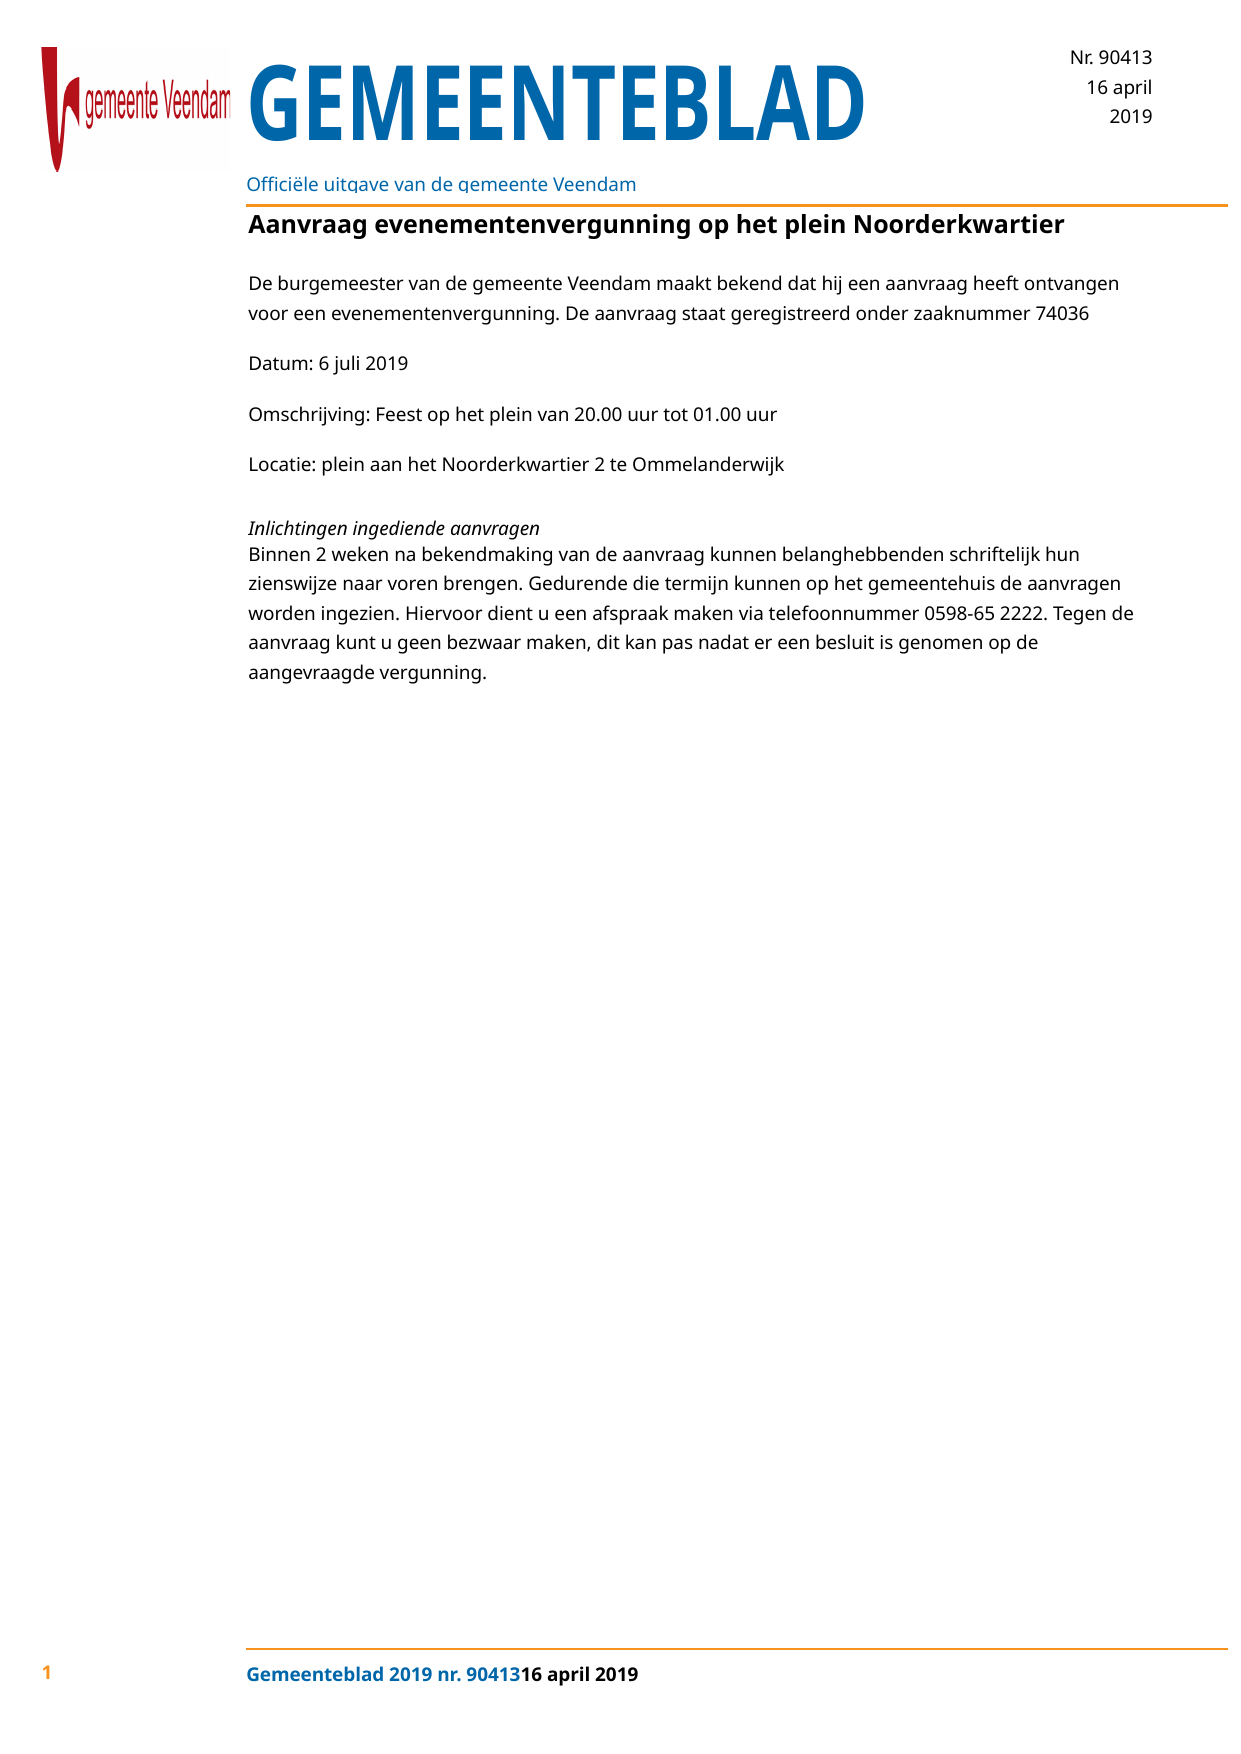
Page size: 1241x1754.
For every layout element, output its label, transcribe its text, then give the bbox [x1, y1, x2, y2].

picture [41, 47, 231, 172]
text Inlichtingen ingediende aanvragen [248, 515, 1152, 541]
text Binnen 2 weken na bekendmaking van de aanvraag kunnen belanghebbenden schriftelijk hun zienswijze naar voren brengen. Gedurende die termijn kunnen op het gemeentehuis de aanvragen worden ingezien. Hiervoor dient u een afspraak maken via telefoonnummer 0598-65 2222. Tegen de aanvraag kunt u geen bezwaar maken, dit kan pas nadat er een besluit is genomen op de aangevraagde vergunning. [248, 541, 1152, 685]
text Aanvraag evenementenvergunning op het plein Noorderkwartier [248, 207, 1152, 241]
text Datum: 6 juli 2019 [248, 350, 1152, 376]
text De burgemeester van de gemeente Veendam maakt bekend dat hij een aanvraag heeft ontvangen voor een evenementenvergunning. De aanvraag staat geregistreerd onder zaaknummer 74036 [248, 270, 1152, 326]
text Locatie: plein aan het Noorderkwartier 2 te Ommelanderwijk [248, 451, 1152, 477]
text Omschrijving: Feest op het plein van 20.00 uur tot 01.00 uur [248, 401, 1152, 426]
